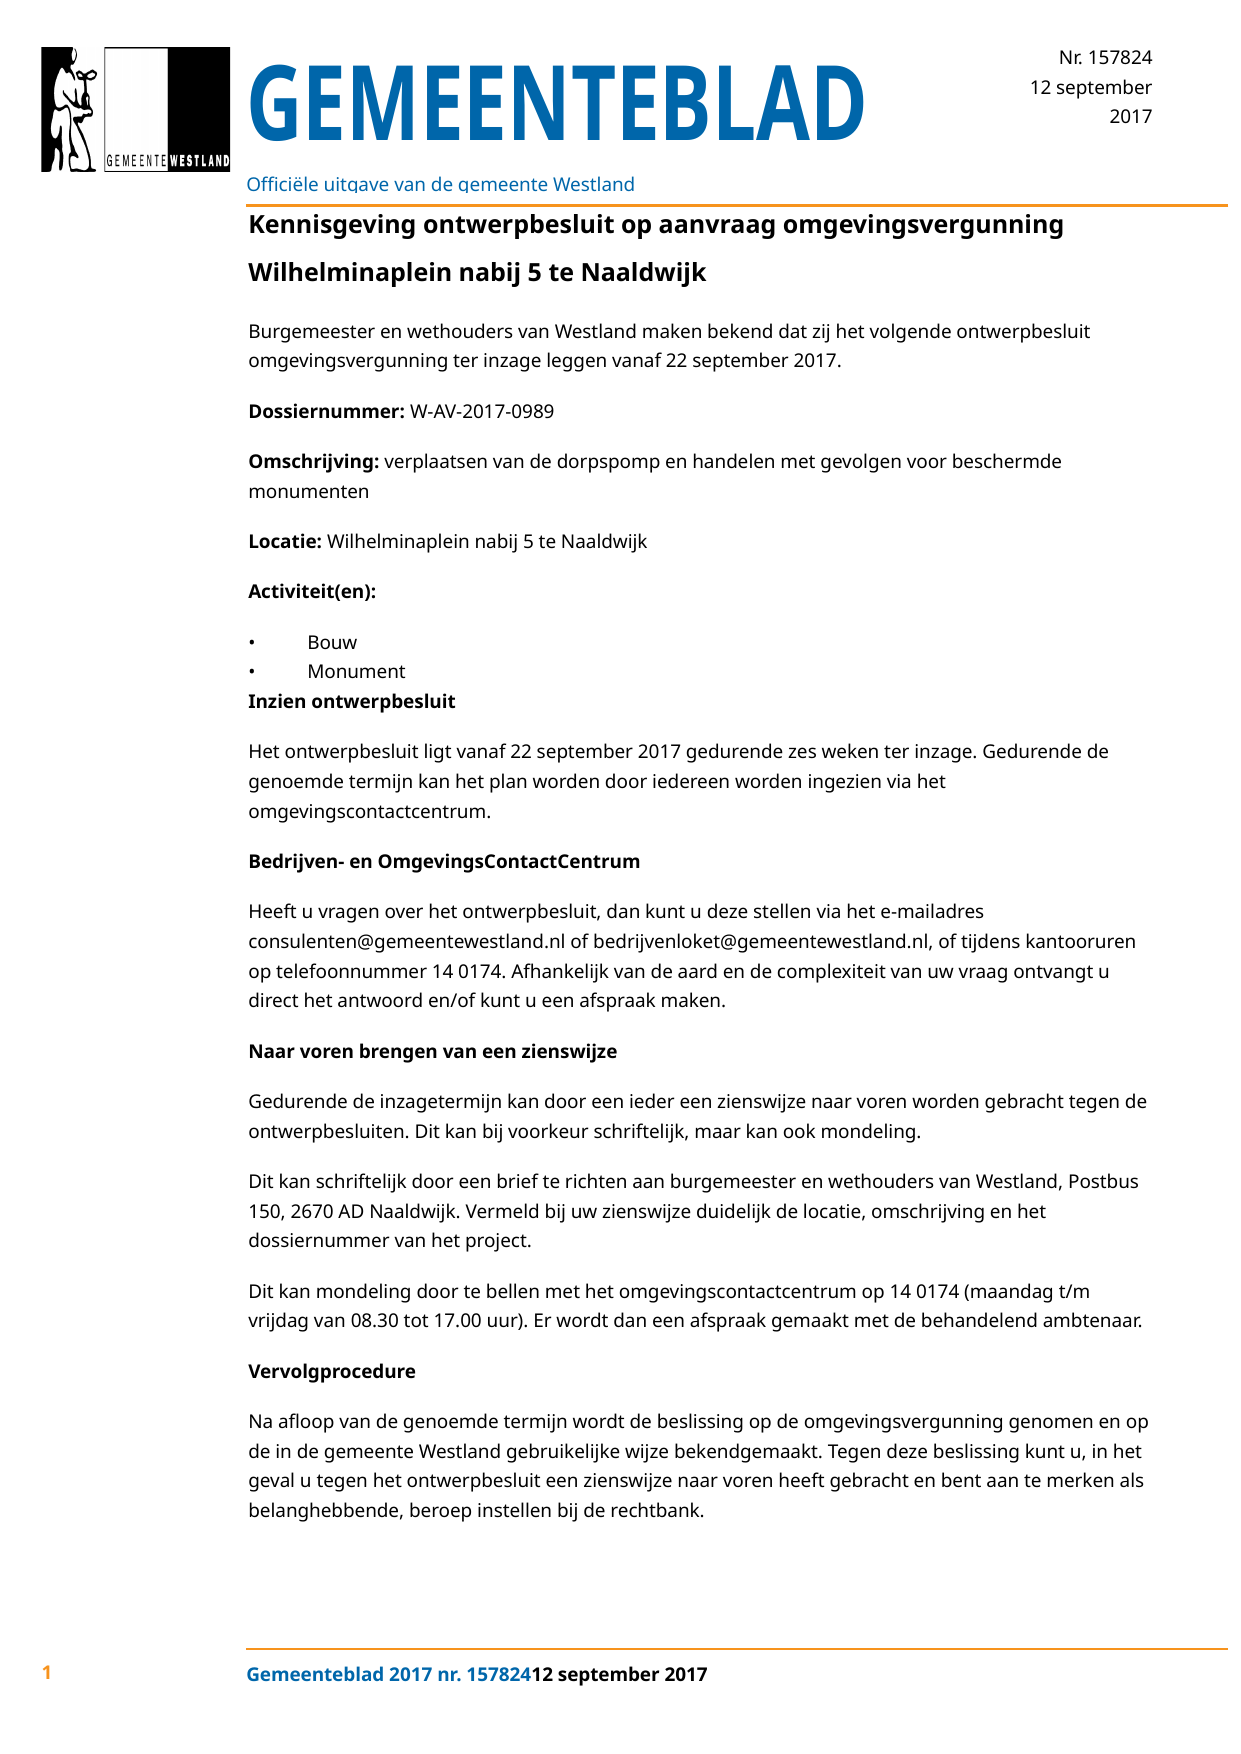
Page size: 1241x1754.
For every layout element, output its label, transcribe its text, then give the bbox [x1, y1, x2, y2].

text Locatie: Wilhelminaplein nabij 5 te Naaldwijk [248, 528, 1152, 554]
text Het ontwerpbesluit ligt vanaf 22 september 2017 gedurende zes weken ter inzage. Gedurende de genoemde termijn kan het plan worden door iedereen worden ingezien via het omgevingscontactcentrum. [248, 739, 1152, 824]
text Bedrijven- en OmgevingsContactCentrum [248, 848, 1152, 874]
text Inzien ontwerpbesluit [248, 688, 1152, 714]
text Dit kan schriftelijk door een brief te richten aan burgemeester en wethouders van Westland, Postbus 150, 2670 AD Naaldwijk. Vermeld bij uw zienswijze duidelijk de locatie, omschrijving en het dossiernummer van het project. [248, 1168, 1152, 1253]
text Naar voren brengen van een zienswijze [248, 1038, 1152, 1064]
text Na afloop van de genoemde termijn wordt de beslissing op de omgevingsvergunning genomen en op de in de gemeente Westland gebruikelijke wijze bekendgemaakt. Tegen deze beslissing kunt u, in het geval u tegen het ontwerpbesluit een zienswijze naar voren heeft gebracht en bent aan te merken als belanghebbende, beroep instellen bij de rechtbank. [248, 1408, 1152, 1523]
list Monument [248, 659, 1152, 684]
text Kennisgeving ontwerpbesluit op aanvraag omgevingsvergunning Wilhelminaplein nabij 5 te Naaldwijk [248, 207, 1152, 288]
text Dossiernummer: W-AV-2017-0989 [248, 398, 1152, 424]
text Dit kan mondeling door te bellen met het omgevingscontactcentrum op 14 0174 (maandag t/m vrijdag van 08.30 tot 17.00 uur). Er wordt dan een afspraak gemaakt met de behandelend ambtenaar. [248, 1278, 1152, 1333]
text Vervolgprocedure [248, 1358, 1152, 1384]
list Bouw [248, 629, 1152, 655]
text Heeft u vragen over het ontwerpbesluit, dan kunt u deze stellen via het e-mailadres consulenten@gemeentewestland.nl of bedrijvenloket@gemeentewestland.nl, of tijdens kantooruren op telefoonnummer 14 0174. Afhankelijk van de aard en de complexiteit van uw vraag ontvangt u direct het antwoord en/of kunt u een afspraak maken. [248, 899, 1152, 1013]
text Burgemeester en wethouders van Westland maken bekend dat zij het volgende ontwerpbesluit omgevingsvergunning ter inzage leggen vanaf 22 september 2017. [248, 318, 1152, 373]
picture [41, 47, 231, 172]
text Omschrijving: verplaatsen van de dorpspomp en handelen met gevolgen voor beschermde monumenten [248, 448, 1152, 504]
text Gedurende de inzagetermijn kan door een ieder een zienswijze naar voren worden gebracht tegen de ontwerpbesluiten. Dit kan bij voorkeur schriftelijk, maar kan ook mondeling. [248, 1088, 1152, 1144]
text Activiteit(en): [248, 579, 1152, 604]
